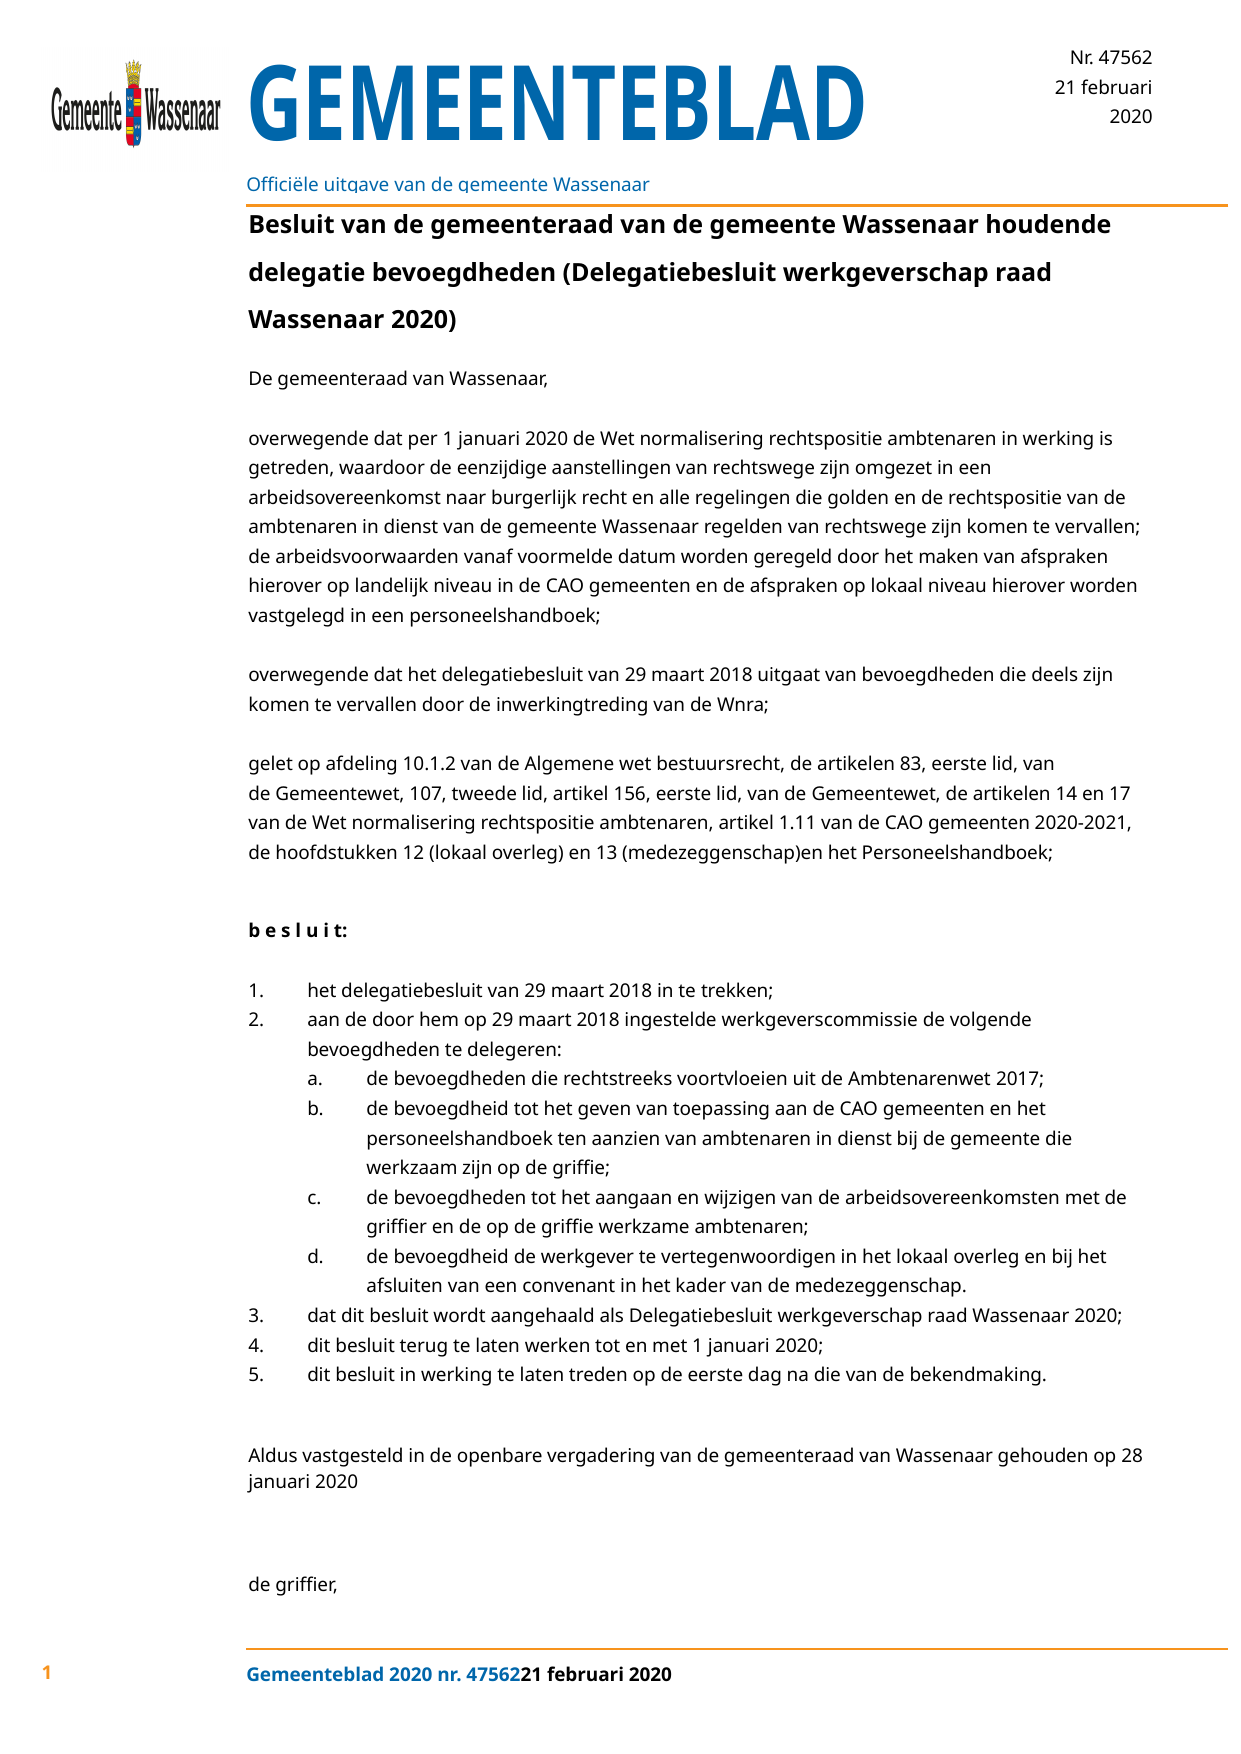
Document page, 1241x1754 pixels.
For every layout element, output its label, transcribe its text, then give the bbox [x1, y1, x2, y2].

list de bevoegdheid tot het geven van toepassing aan de CAO gemeenten en het personeelshandboek ten aanzien van ambtenaren in dienst bij de gemeente die werkzaam zijn op de griffie; [307, 1095, 1152, 1180]
text overwegende dat het delegatiebesluit van 29 maart 2018 uitgaat van bevoegdheden die deels zijn komen te vervallen door de inwerkingtreding van de Wnra; [248, 661, 1152, 717]
list het delegatiebesluit van 29 maart 2018 in te trekken; [248, 977, 1152, 1003]
list dat dit besluit wordt aangehaald als Delegatiebesluit werkgeverschap raad Wassenaar 2020; [248, 1302, 1152, 1328]
text de griffier, [248, 1571, 1152, 1597]
text De gemeenteraad van Wassenaar, [248, 366, 1152, 391]
list de bevoegdheid de werkgever te vertegenwoordigen in het lokaal overleg en bij het afsluiten van een convenant in het kader van de medezeggenschap. [307, 1243, 1152, 1298]
text Besluit van de gemeenteraad van de gemeente Wassenaar houdende delegatie bevoegdheden (Delegatiebesluit werkgeverschap raad Wassenaar 2020) [248, 207, 1152, 336]
text Aldus vastgesteld in de openbare vergadering van de gemeenteraad van Wassenaar gehouden op 28 januari 2020 [248, 1442, 1152, 1494]
list de bevoegdheden tot het aangaan en wijzigen van de arbeidsovereenkomsten met de griffier en de op de griffie werkzame ambtenaren; [307, 1184, 1152, 1239]
text de arbeidsvoorwaarden vanaf voormelde datum worden geregeld door het maken van afspraken hierover op landelijk niveau in de CAO gemeenten en de afspraken op lokaal niveau hierover worden vastgelegd in een personeelshandboek; [248, 543, 1152, 628]
text b e s l u i t: [248, 918, 1152, 943]
text gelet op afdeling 10.1.2 van de Algemene wet bestuursrecht, de artikelen 83, eerste lid, van de Gemeentewet, 107, tweede lid, artikel 156, eerste lid, van de Gemeentewet, de artikelen 14 en 17 van de Wet normalisering rechtspositie ambtenaren, artikel 1.11 van de CAO gemeenten 2020-2021, de hoofdstukken 12 (lokaal overleg) en 13 (medezeggenschap)en het Personeelshandboek; [248, 750, 1152, 864]
list aan de door hem op 29 maart 2018 ingestelde werkgeverscommissie de volgende bevoegdheden te delegeren: [248, 1006, 1152, 1062]
list dit besluit terug te laten werken tot en met 1 januari 2020; [248, 1332, 1152, 1358]
picture [41, 47, 231, 172]
text overwegende dat per 1 januari 2020 de Wet normalisering rechtspositie ambtenaren in werking is getreden, waardoor de eenzijdige aanstellingen van rechtswege zijn omgezet in een arbeidsovereenkomst naar burgerlijk recht en alle regelingen die golden en de rechtspositie van de ambtenaren in dienst van de gemeente Wassenaar regelden van rechtswege zijn komen te vervallen; [248, 425, 1152, 539]
list de bevoegdheden die rechtstreeks voortvloeien uit de Ambtenarenwet 2017; [307, 1066, 1152, 1091]
list dit besluit in werking te laten treden op de eerste dag na die van de bekendmaking. [248, 1361, 1152, 1387]
